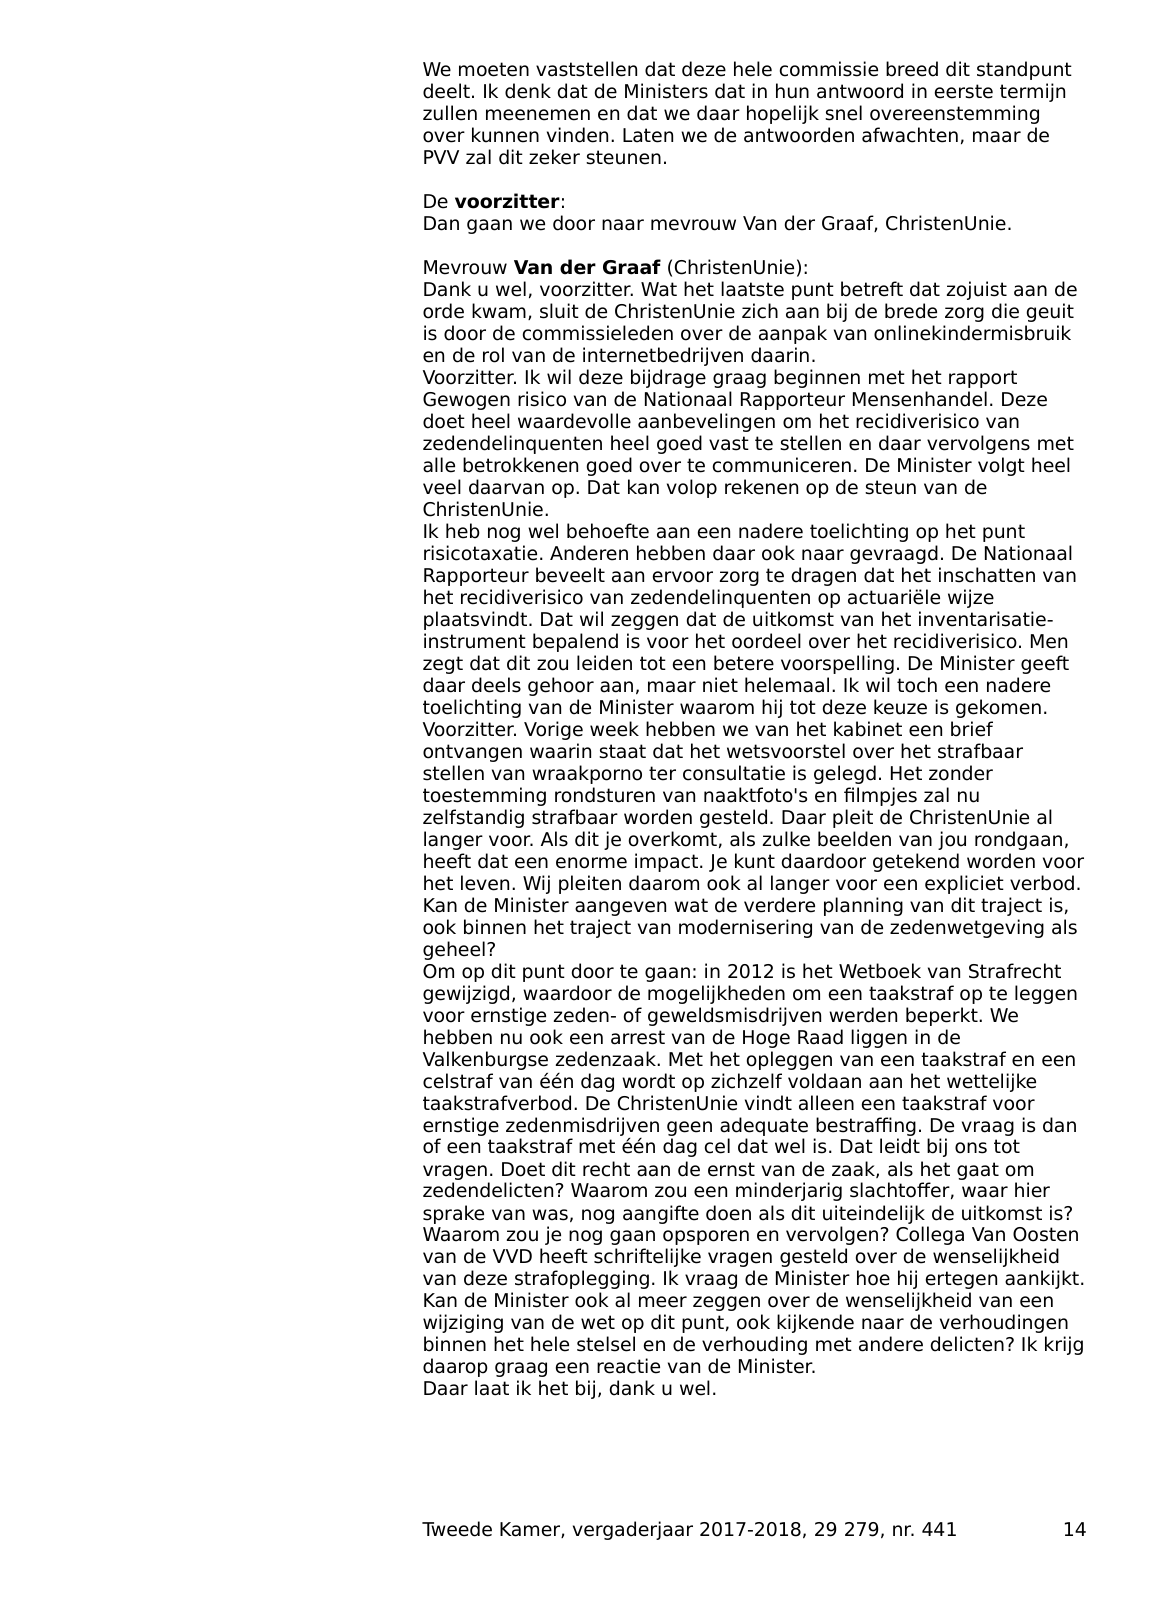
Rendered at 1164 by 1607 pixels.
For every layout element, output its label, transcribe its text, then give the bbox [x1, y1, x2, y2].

text We moeten vaststellen dat deze hele commissie breed dit standpunt deelt. Ik denk dat de Ministers dat in hun antwoord in eerste termijn zullen meenemen en dat we daar hopelijk snel overeenstemming over kunnen vinden. Laten we de antwoorden afwachten, maar de PVV zal dit zeker steunen. [422, 59, 1087, 169]
text De voorzitter: [422, 191, 1087, 213]
text Dan gaan we door naar mevrouw Van der Graaf, ChristenUnie. [422, 213, 1087, 235]
text Voorzitter. Vorige week hebben we van het kabinet een brief ontvangen waarin staat dat het wetsvoorstel over het strafbaar stellen van wraakporno ter consultatie is gelegd. Het zonder toestemming rondsturen van naaktfoto's en filmpjes zal nu zelfstandig strafbaar worden gesteld. Daar pleit de ChristenUnie al langer voor. Als dit je overkomt, als zulke beelden van jou rondgaan, heeft dat een enorme impact. Je kunt daardoor getekend worden voor het leven. Wij pleiten daarom ook al langer voor een expliciet verbod. Kan de Minister aangeven wat de verdere planning van dit traject is, ook binnen het traject van modernisering van de zedenwetgeving als geheel? [422, 719, 1087, 961]
text Daar laat ik het bij, dank u wel. [422, 1378, 1087, 1400]
text Ik heb nog wel behoefte aan een nadere toelichting op het punt risicotaxatie. Anderen hebben daar ook naar gevraagd. De Nationaal Rapporteur beveelt aan ervoor zorg te dragen dat het inschatten van het recidiverisico van zedendelinquenten op actuariële wijze plaatsvindt. Dat wil zeggen dat de uitkomst van het inventarisatie-instrument bepalend is voor het oordeel over het recidiverisico. Men zegt dat dit zou leiden tot een betere voorspelling. De Minister geeft daar deels gehoor aan, maar niet helemaal. Ik wil toch een nadere toelichting van de Minister waarom hij tot deze keuze is gekomen. [422, 521, 1087, 719]
text Dank u wel, voorzitter. Wat het laatste punt betreft dat zojuist aan de orde kwam, sluit de ChristenUnie zich aan bij de brede zorg die geuit is door de commissieleden over de aanpak van onlinekindermisbruik en de rol van de internetbedrijven daarin. [422, 279, 1087, 367]
text Om op dit punt door te gaan: in 2012 is het Wetboek van Strafrecht gewijzigd, waardoor de mogelijkheden om een taakstraf op te leggen voor ernstige zeden- of geweldsmisdrijven werden beperkt. We hebben nu ook een arrest van de Hoge Raad liggen in de Valkenburgse zedenzaak. Met het opleggen van een taakstraf en een celstraf van één dag wordt op zichzelf voldaan aan het wettelijke taakstrafverbod. De ChristenUnie vindt alleen een taakstraf voor ernstige zedenmisdrijven geen adequate bestraffing. De vraag is dan of een taakstraf met één dag cel dat wel is. Dat leidt bij ons tot vragen. Doet dit recht aan de ernst van de zaak, als het gaat om zedendelicten? Waarom zou een minderjarig slachtoffer, waar hier sprake van was, nog aangifte doen als dit uiteindelijk de uitkomst is? Waarom zou je nog gaan opsporen en vervolgen? Collega Van Oosten van de VVD heeft schriftelijke vragen gesteld over de wenselijkheid van deze strafoplegging. Ik vraag de Minister hoe hij ertegen aankijkt. Kan de Minister ook al meer zeggen over de wenselijkheid van een wijziging van de wet op dit punt, ook kijkende naar de verhoudingen binnen het hele stelsel en de verhouding met andere delicten? Ik krijg daarop graag een reactie van de Minister. [422, 961, 1087, 1378]
text Voorzitter. Ik wil deze bijdrage graag beginnen met het rapport Gewogen risico van de Nationaal Rapporteur Mensenhandel. Deze doet heel waardevolle aanbevelingen om het recidiverisico van zedendelinquenten heel goed vast te stellen en daar vervolgens met alle betrokkenen goed over te communiceren. De Minister volgt heel veel daarvan op. Dat kan volop rekenen op de steun van de ChristenUnie. [422, 367, 1087, 521]
text Mevrouw Van der Graaf (ChristenUnie): [422, 257, 1087, 279]
